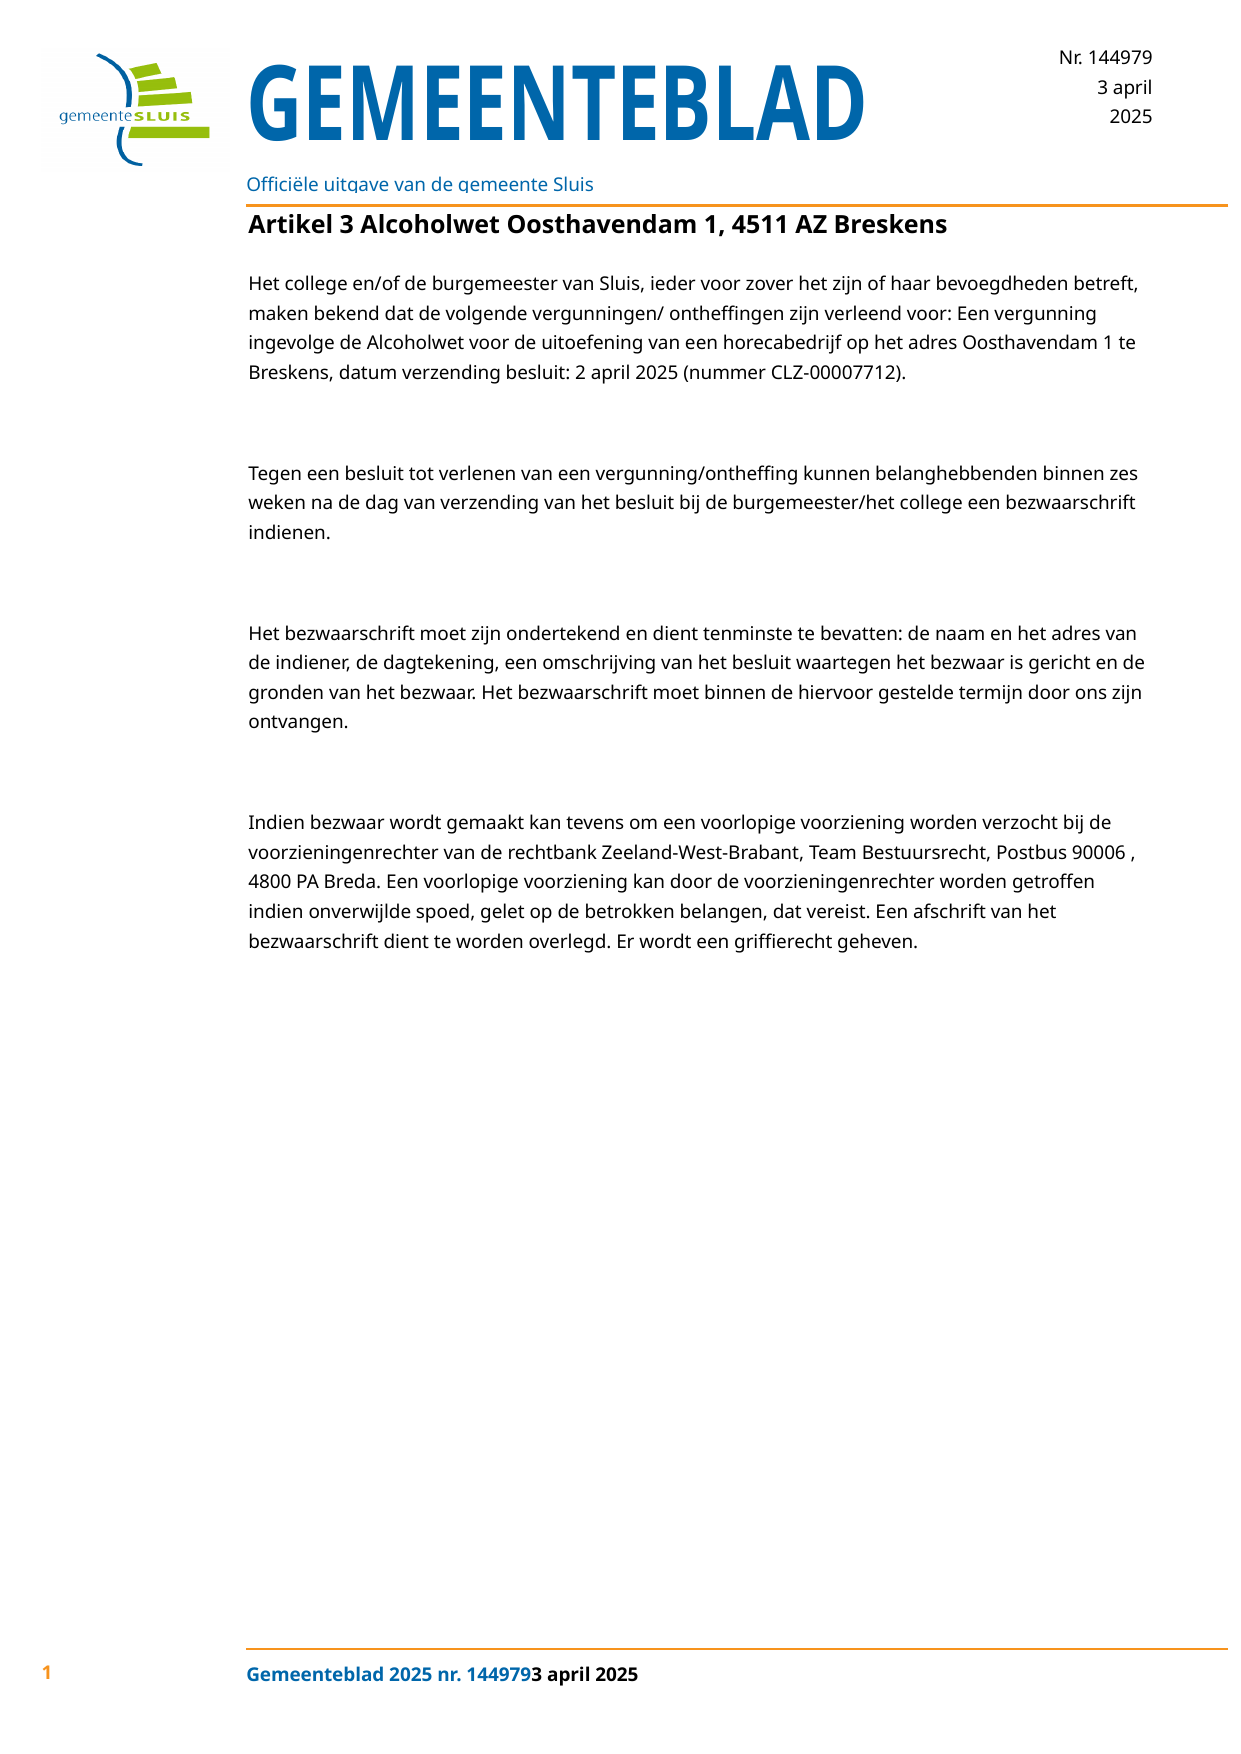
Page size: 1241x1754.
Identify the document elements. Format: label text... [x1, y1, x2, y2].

picture [41, 47, 231, 172]
text Het college en/of de burgemeester van Sluis, ieder voor zover het zijn of haar bevoegdheden betreft, maken bekend dat de volgende vergunningen/ ontheffingen zijn verleend voor: Een vergunning ingevolge de Alcoholwet voor de uitoefening van een horecabedrijf op het adres Oosthavendam 1 te Breskens, datum verzending besluit: 2 april 2025 (nummer CLZ-00007712). [248, 270, 1152, 385]
text Indien bezwaar wordt gemaakt kan tevens om een voorlopige voorziening worden verzocht bij de voorzieningenrechter van de rechtbank Zeeland-West-Brabant, Team Bestuursrecht, Postbus 90006 , 4800 PA Breda. Een voorlopige voorziening kan door de voorzieningenrechter worden getroffen indien onverwijlde spoed, gelet op de betrokken belangen, dat vereist. Een afschrift van het bezwaarschrift dient te worden overlegd. Er wordt een griffierecht geheven. [248, 809, 1152, 953]
text Tegen een besluit tot verlenen van een vergunning/ontheffing kunnen belanghebbenden binnen zes weken na de dag van verzending van het besluit bij de burgemeester/het college een bezwaarschrift indienen. [248, 460, 1152, 545]
text Het bezwaarschrift moet zijn ondertekend en dient tenminste te bevatten: de naam en het adres van de indiener, de dagtekening, een omschrijving van het besluit waartegen het bezwaar is gericht en de gronden van het bezwaar. Het bezwaarschrift moet binnen de hiervoor gestelde termijn door ons zijn ontvangen. [248, 620, 1152, 734]
text Artikel 3 Alcoholwet Oosthavendam 1, 4511 AZ Breskens [248, 207, 1152, 241]
